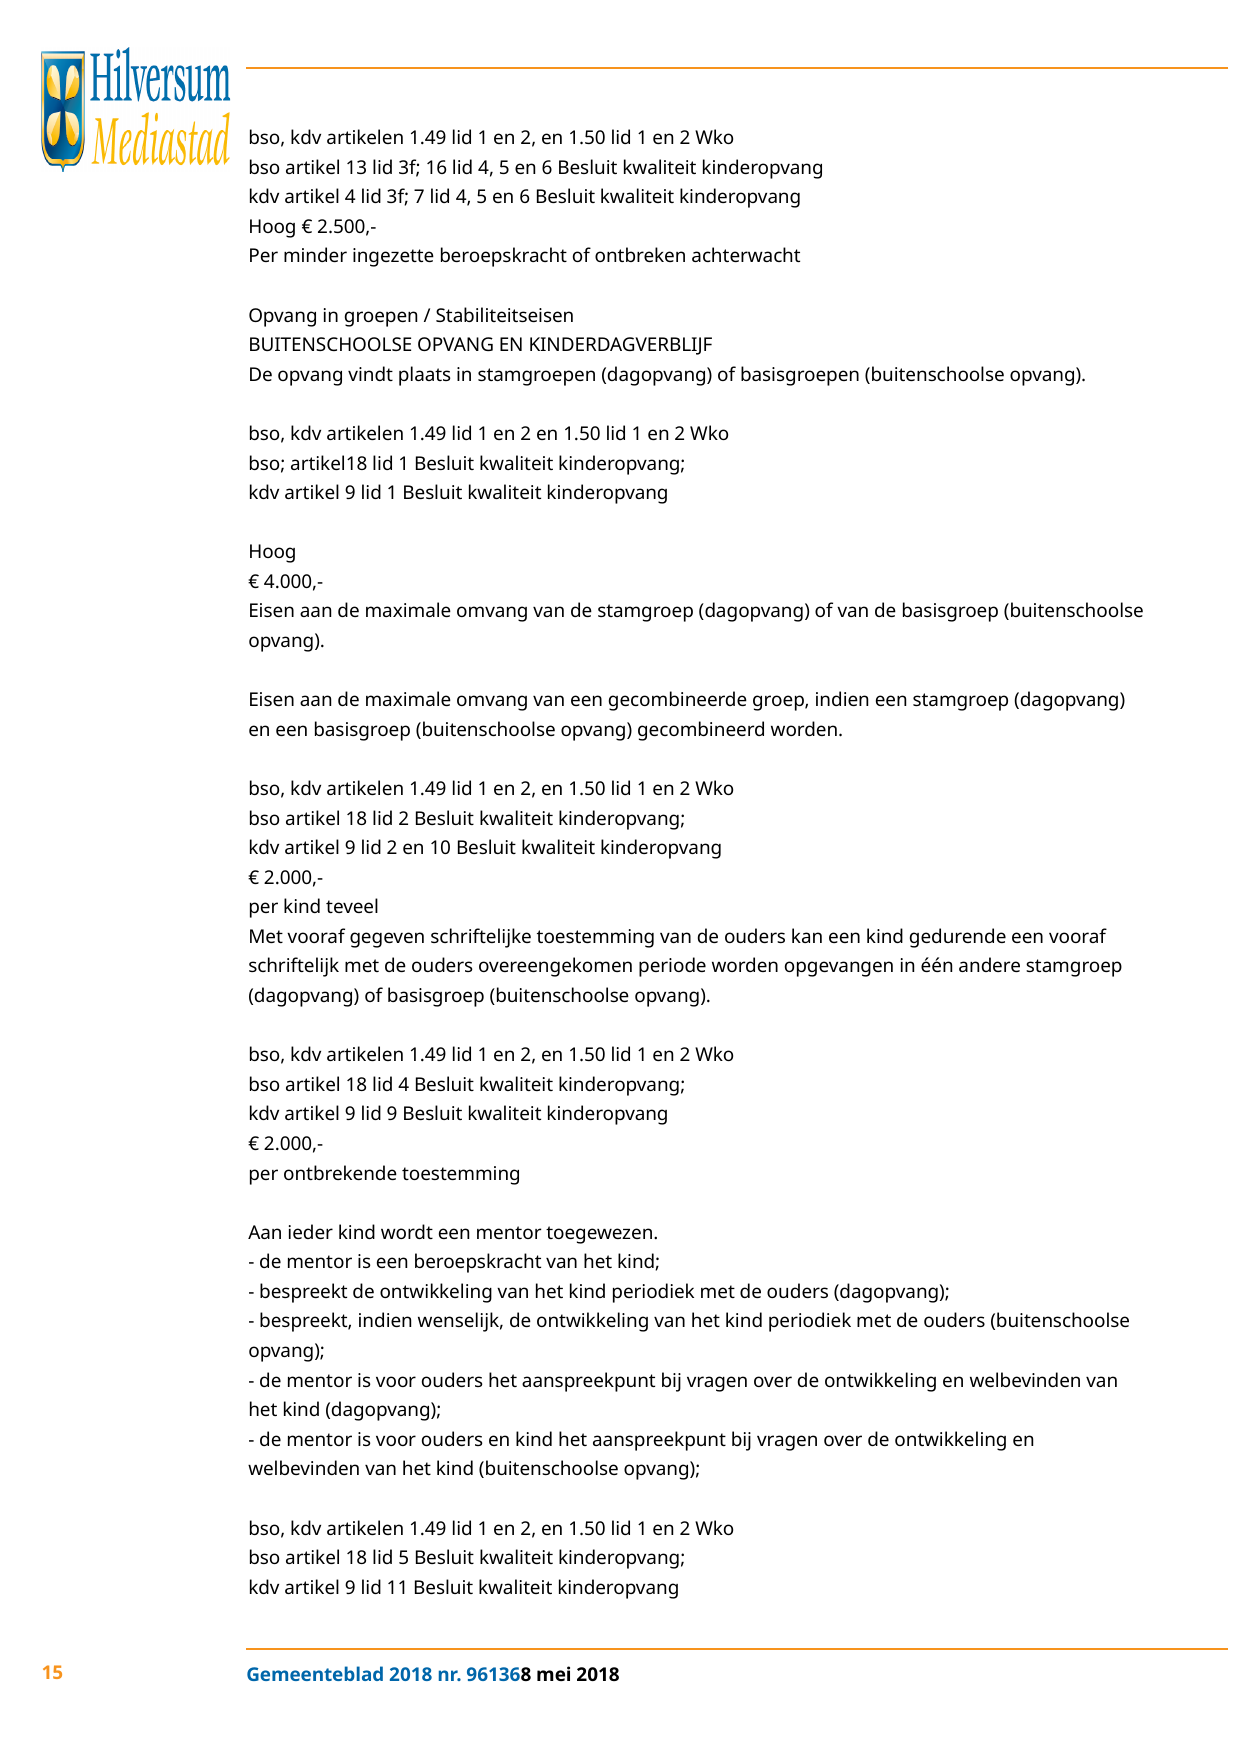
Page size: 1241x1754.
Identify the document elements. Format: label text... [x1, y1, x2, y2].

text - de mentor is voor ouders het aanspreekpunt bij vragen over de ontwikkeling en welbevinden van het kind (dagopvang); [248, 1367, 1152, 1422]
text BUITENSCHOOLSE OPVANG EN KINDERDAGVERBLIJF [248, 331, 1152, 357]
text bso, kdv artikelen 1.49 lid 1 en 2 en 1.50 lid 1 en 2 Wko [248, 420, 1152, 446]
text Hoog € 2.500,- [248, 213, 1152, 239]
text De opvang vindt plaats in stamgroepen (dagopvang) of basisgroepen (buitenschoolse opvang). [248, 361, 1152, 387]
text - bespreekt de ontwikkeling van het kind periodiek met de ouders (dagopvang); [248, 1278, 1152, 1304]
text € 4.000,- [248, 568, 1152, 594]
text kdv artikel 4 lid 3f; 7 lid 4, 5 en 6 Besluit kwaliteit kinderopvang [248, 183, 1152, 209]
text bso, kdv artikelen 1.49 lid 1 en 2, en 1.50 lid 1 en 2 Wko [248, 1041, 1152, 1067]
text bso, kdv artikelen 1.49 lid 1 en 2, en 1.50 lid 1 en 2 Wko [248, 124, 1152, 150]
text Hoog [248, 538, 1152, 564]
text Opvang in groepen / Stabiliteitseisen [248, 302, 1152, 328]
text € 2.000,- [248, 1130, 1152, 1156]
text kdv artikel 9 lid 9 Besluit kwaliteit kinderopvang [248, 1101, 1152, 1126]
text per kind teveel [248, 893, 1152, 919]
text kdv artikel 9 lid 11 Besluit kwaliteit kinderopvang [248, 1574, 1152, 1600]
text - de mentor is een beroepskracht van het kind; [248, 1248, 1152, 1274]
text bso artikel 13 lid 3f; 16 lid 4, 5 en 6 Besluit kwaliteit kinderopvang [248, 154, 1152, 180]
text - de mentor is voor ouders en kind het aanspreekpunt bij vragen over de ontwikkeling en welbevinden van het kind (buitenschoolse opvang); [248, 1426, 1152, 1481]
text Aan ieder kind wordt een mentor toegewezen. [248, 1219, 1152, 1245]
text - bespreekt, indien wenselijk, de ontwikkeling van het kind periodiek met de ouders (buitenschoolse opvang); [248, 1308, 1152, 1363]
text kdv artikel 9 lid 2 en 10 Besluit kwaliteit kinderopvang [248, 834, 1152, 860]
text kdv artikel 9 lid 1 Besluit kwaliteit kinderopvang [248, 479, 1152, 505]
text bso artikel 18 lid 5 Besluit kwaliteit kinderopvang; [248, 1544, 1152, 1570]
text Per minder ingezette beroepskracht of ontbreken achterwacht [248, 243, 1152, 268]
text per ontbrekende toestemming [248, 1160, 1152, 1186]
text bso; artikel18 lid 1 Besluit kwaliteit kinderopvang; [248, 450, 1152, 476]
text bso artikel 18 lid 4 Besluit kwaliteit kinderopvang; [248, 1071, 1152, 1097]
text bso, kdv artikelen 1.49 lid 1 en 2, en 1.50 lid 1 en 2 Wko [248, 775, 1152, 801]
text € 2.000,- [248, 864, 1152, 890]
text bso artikel 18 lid 2 Besluit kwaliteit kinderopvang; [248, 805, 1152, 831]
text bso, kdv artikelen 1.49 lid 1 en 2, en 1.50 lid 1 en 2 Wko [248, 1515, 1152, 1541]
text Met vooraf gegeven schriftelijke toestemming van de ouders kan een kind gedurende een vooraf schriftelijk met de ouders overeengekomen periode worden opgevangen in één andere stamgroep (dagopvang) of basisgroep (buitenschoolse opvang). [248, 923, 1152, 1008]
text Eisen aan de maximale omvang van een gecombineerde groep, indien een stamgroep (dagopvang) en een basisgroep (buitenschoolse opvang) gecombineerd worden. [248, 686, 1152, 742]
picture [41, 47, 231, 172]
text Eisen aan de maximale omvang van de stamgroep (dagopvang) of van de basisgroep (buitenschoolse opvang). [248, 598, 1152, 653]
